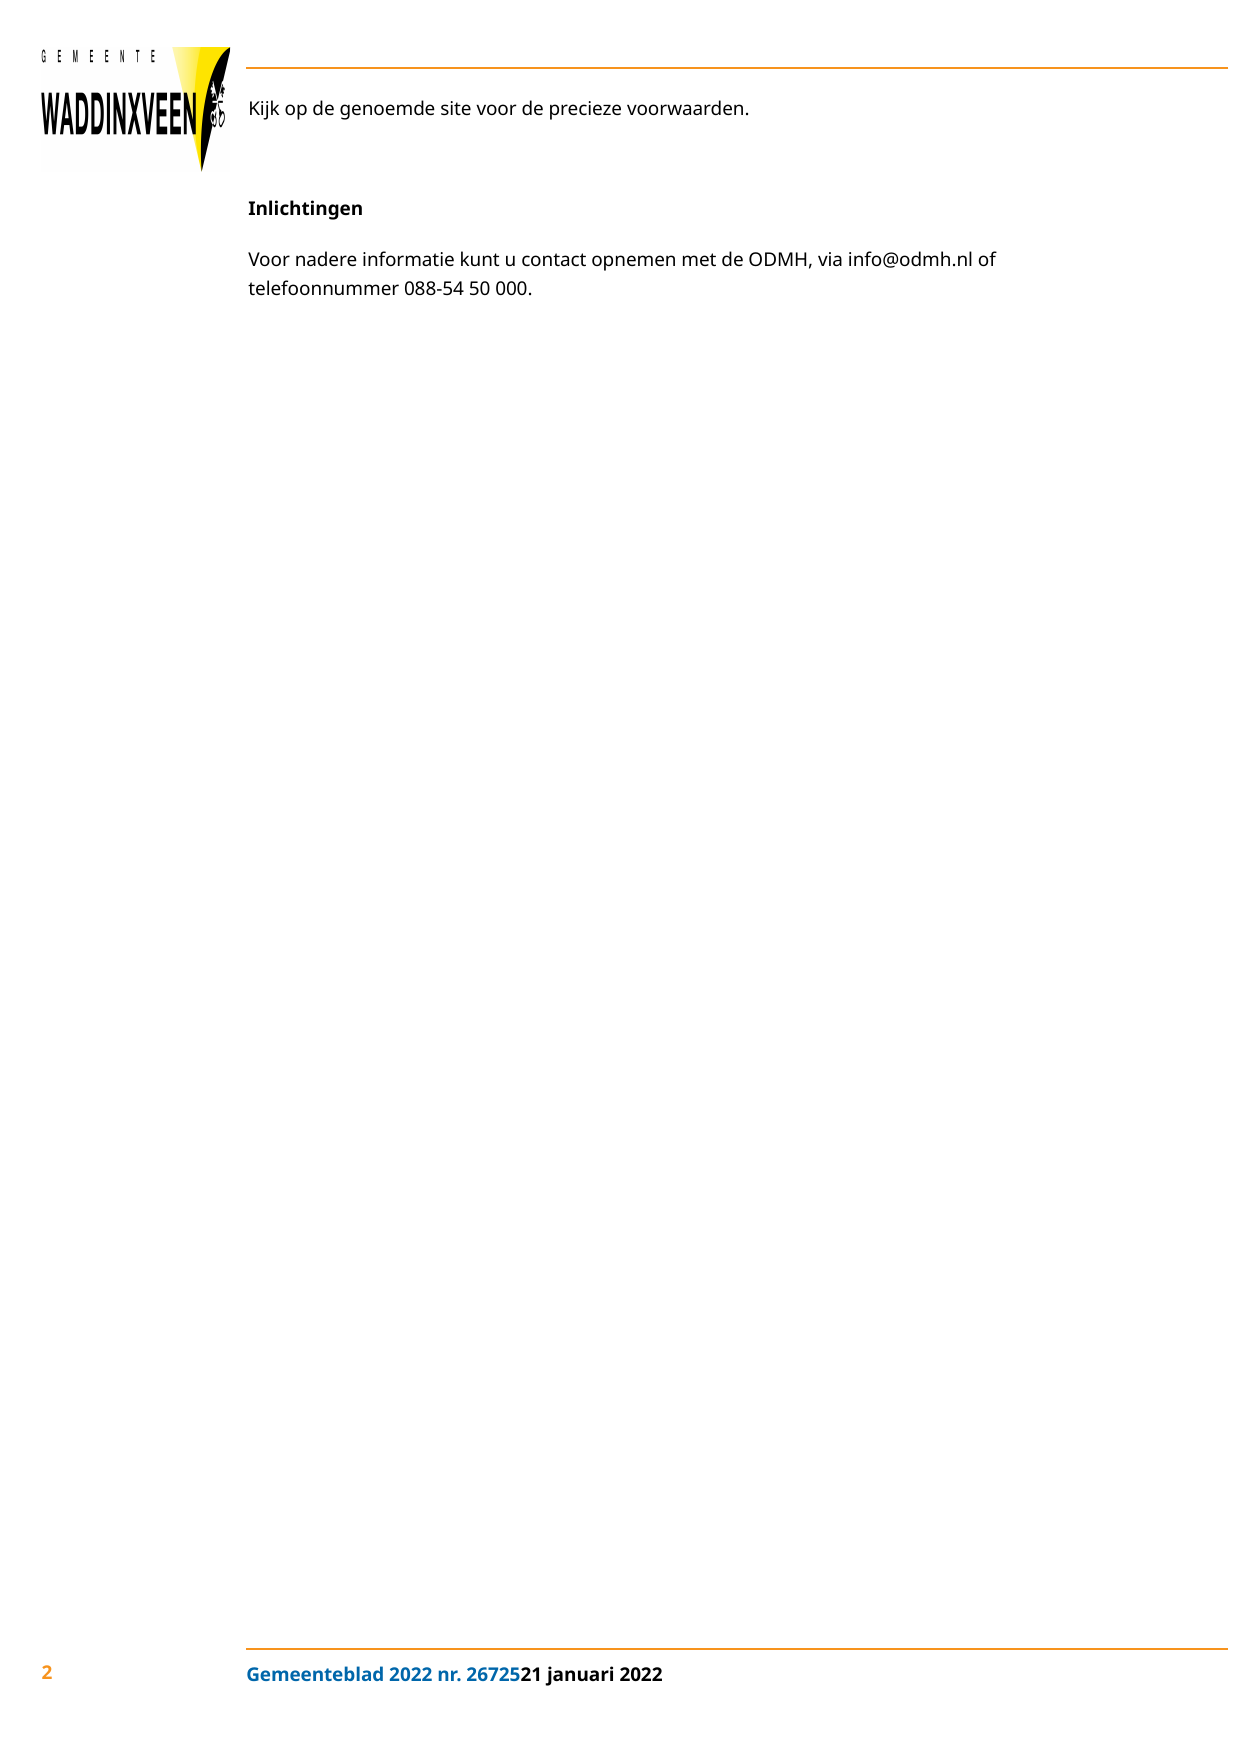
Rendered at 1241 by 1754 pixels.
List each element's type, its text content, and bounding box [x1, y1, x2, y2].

picture [41, 47, 231, 172]
text Kijk op de genoemde site voor de precieze voorwaarden. [248, 95, 1152, 121]
text Voor nadere informatie kunt u contact opnemen met de ODMH, via info@odmh.nl of telefoonnummer 088-54 50 000. [248, 246, 1152, 301]
text Inlichtingen [248, 196, 1152, 221]
